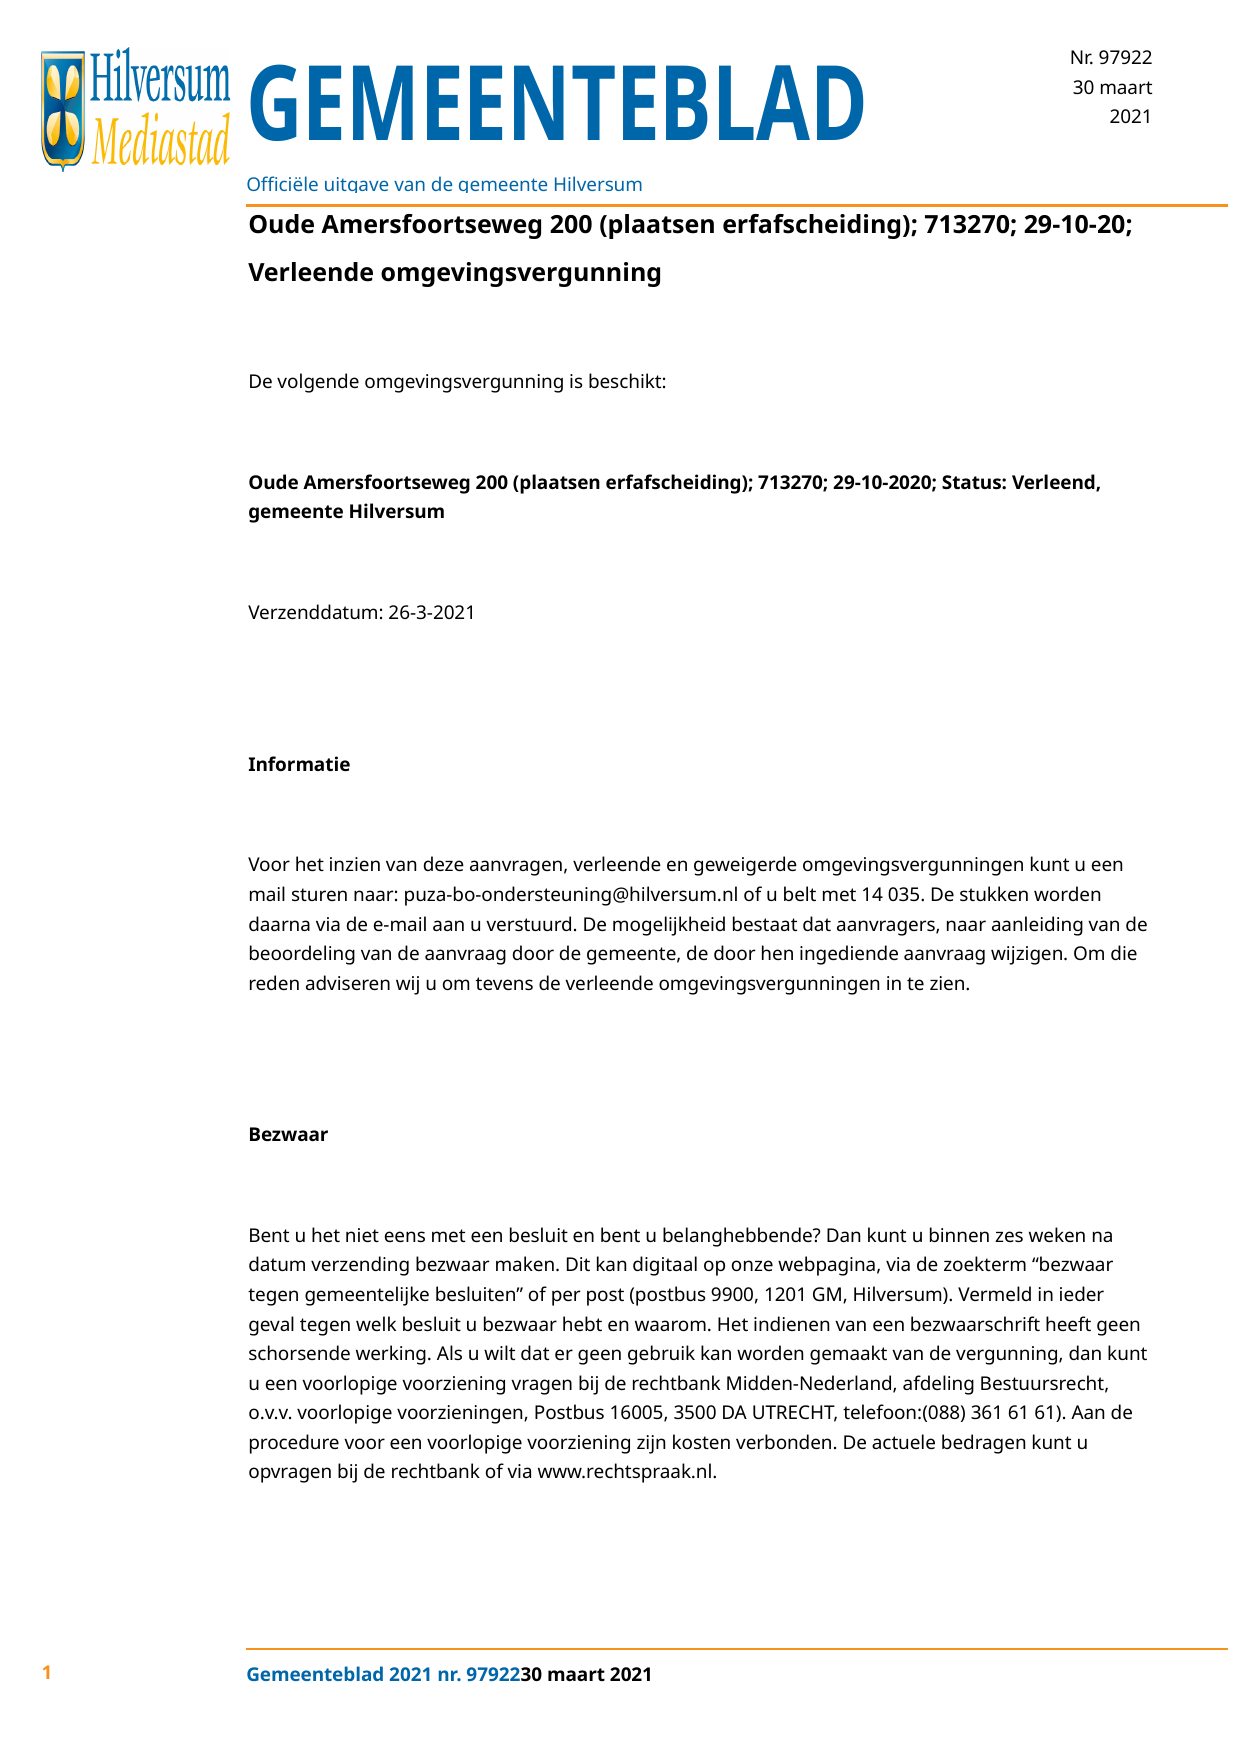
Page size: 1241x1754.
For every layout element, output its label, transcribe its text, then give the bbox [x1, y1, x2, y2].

text Voor het inzien van deze aanvragen, verleende en geweigerde omgevingsvergunningen kunt u een mail sturen naar: puza-bo-ondersteuning@hilversum.nl of u belt met 14 035. De stukken worden daarna via de e-mail aan u verstuurd. De mogelijkheid bestaat dat aanvragers, naar aanleiding van de beoordeling van de aanvraag door de gemeente, de door hen ingediende aanvraag wijzigen. Om die reden adviseren wij u om tevens de verleende omgevingsvergunningen in te zien. [248, 852, 1152, 996]
picture [41, 47, 231, 172]
text Oude Amersfoortseweg 200 (plaatsen erfafscheiding); 713270; 29-10-20; Verleende omgevingsvergunning [248, 207, 1152, 288]
text De volgende omgevingsvergunning is beschikt: [248, 368, 1152, 394]
text Informatie [248, 751, 1152, 777]
text Bent u het niet eens met een besluit en bent u belanghebbende? Dan kunt u binnen zes weken na datum verzending bezwaar maken. Dit kan digitaal op onze webpagina, via de zoekterm “bezwaar tegen gemeentelijke besluiten” of per post (postbus 9900, 1201 GM, Hilversum). Vermeld in ieder geval tegen welk besluit u bezwaar hebt en waarom. Het indienen van een bezwaarschrift heeft geen schorsende werking. Als u wilt dat er geen gebruik kan worden gemaakt van de vergunning, dan kunt u een voorlopige voorziening vragen bij de rechtbank Midden-Nederland, afdeling Bestuursrecht, o.v.v. voorlopige voorzieningen, Postbus 16005, 3500 DA UTRECHT, telefoon:(088) 361 61 61). Aan de procedure voor een voorlopige voorziening zijn kosten verbonden. De actuele bedragen kunt u opvragen bij de rechtbank of via www.rechtspraak.nl. [248, 1222, 1152, 1484]
text Bezwaar [248, 1121, 1152, 1147]
text Oude Amersfoortseweg 200 (plaatsen erfafscheiding); 713270; 29-10-2020; Status: Verleend, gemeente Hilversum [248, 469, 1152, 524]
text Verzenddatum: 26-3-2021 [248, 599, 1152, 625]
